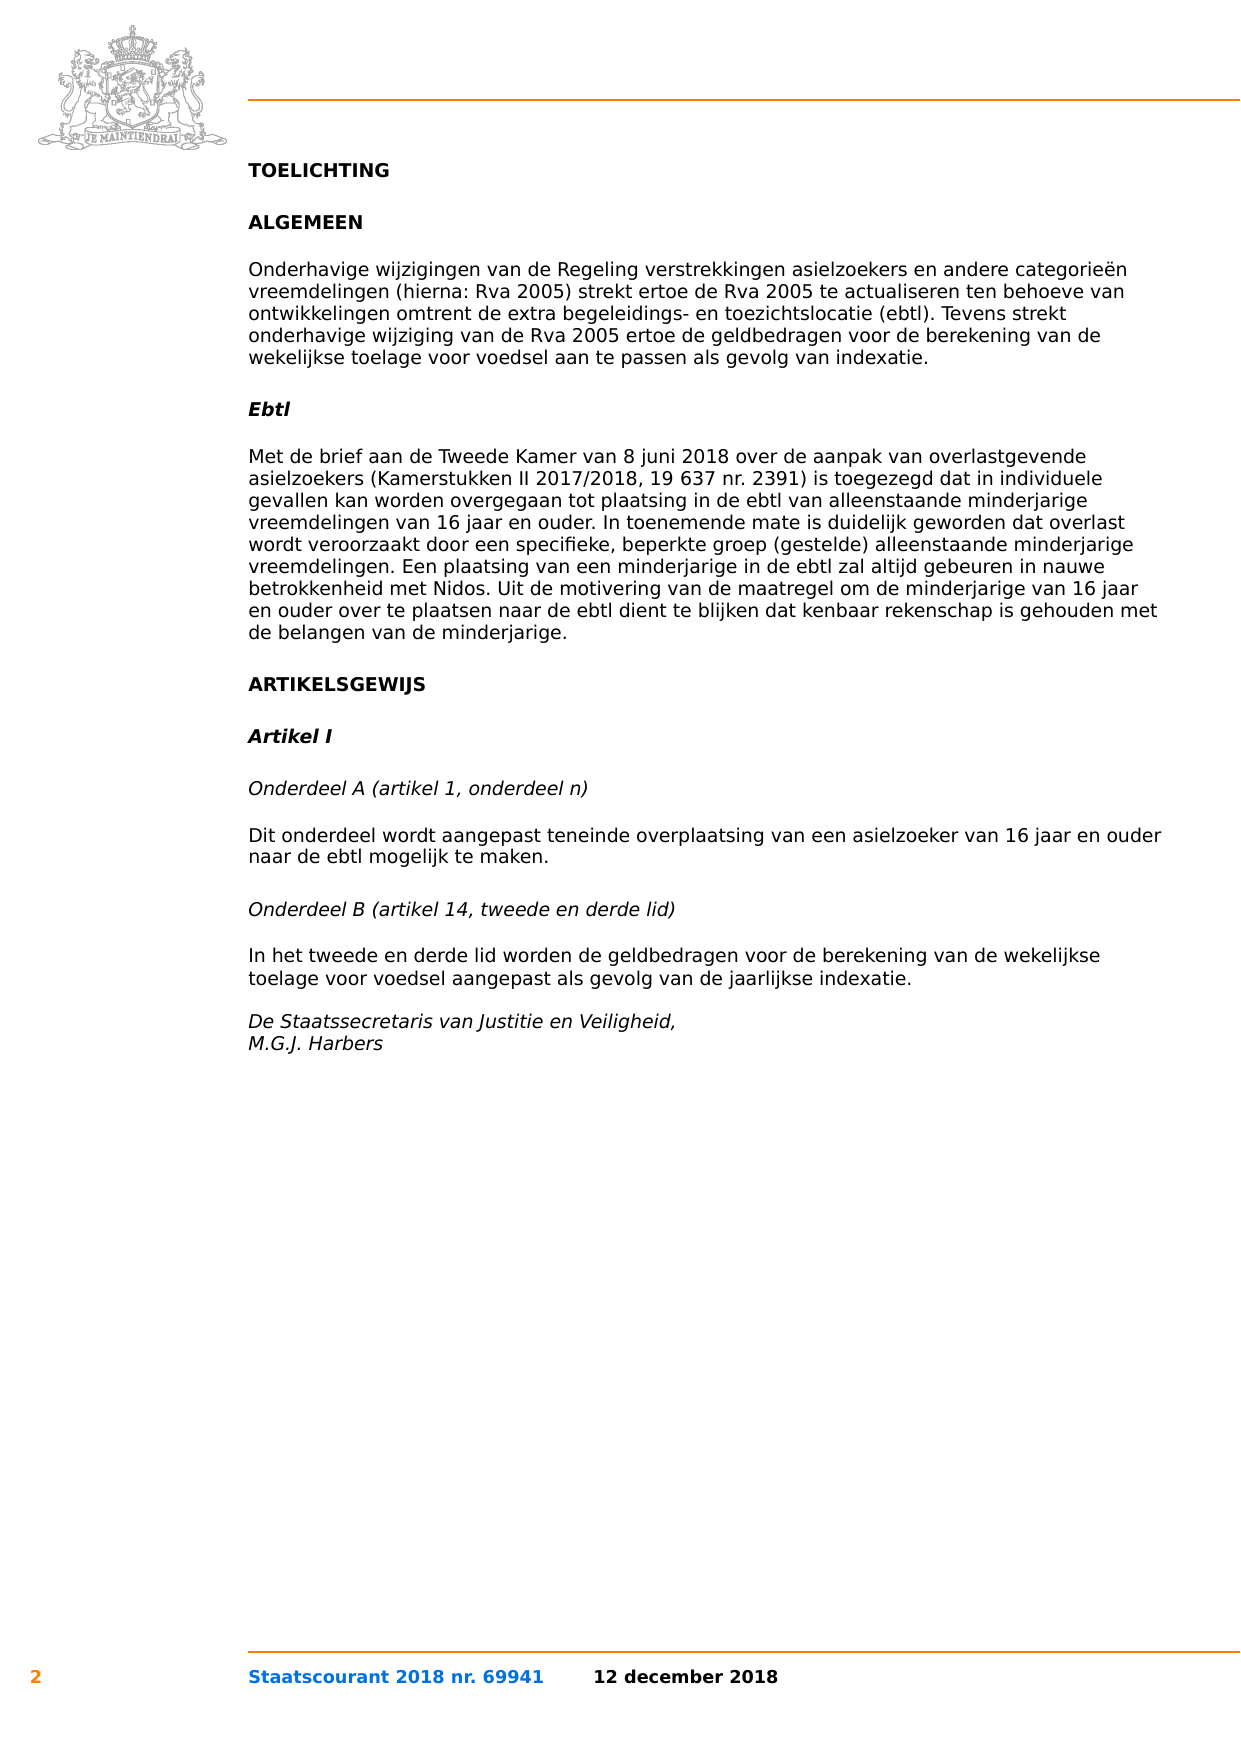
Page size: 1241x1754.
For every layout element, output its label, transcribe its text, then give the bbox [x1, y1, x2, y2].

text Met de brief aan de Tweede Kamer van 8 juni 2018 over de aanpak van overlastgevende asielzoekers (Kamerstukken II 2017/2018, 19 637 nr. 2391) is toegezegd dat in individuele gevallen kan worden overgegaan tot plaatsing in de ebtl van alleenstaande minderjarige vreemdelingen van 16 jaar en ouder. In toenemende mate is duidelijk geworden dat overlast wordt veroorzaakt door een specifieke, beperkte groep (gestelde) alleenstaande minderjarige vreemdelingen. Een plaatsing van een minderjarige in de ebtl zal altijd gebeuren in nauwe betrokkenheid met Nidos. Uit de motivering van de maatregel om de minderjarige van 16 jaar en ouder over te plaatsen naar de ebtl dient te blijken dat kenbaar rekenschap is gehouden met de belangen van de minderjarige. [248, 446, 1163, 643]
text De Staatssecretaris van Justitie en Veiligheid, M.G.J. Harbers [248, 1011, 1163, 1055]
subtitle TOELICHTING [248, 160, 1163, 182]
picture [38, 25, 227, 150]
text In het tweede en derde lid worden de geldbedragen voor de berekening van de wekelijkse toelage voor voedsel aangepast als gevolg van de jaarlijkse indexatie. [248, 945, 1163, 989]
subtitle ARTIKELSGEWIJS [248, 673, 1163, 696]
subtitle Ebtl [248, 399, 1163, 421]
subtitle Artikel I [248, 726, 1163, 747]
subtitle Onderdeel A (artikel 1, onderdeel n) [248, 777, 1163, 799]
subtitle ALGEMEEN [248, 212, 1163, 234]
text Dit onderdeel wordt aangepast teneinde overplaatsing van een asielzoeker van 16 jaar en ouder naar de ebtl mogelijk te maken. [248, 824, 1163, 868]
subtitle Onderdeel B (artikel 14, tweede en derde lid) [248, 898, 1163, 920]
text Onderhavige wijzigingen van de Regeling verstrekkingen asielzoekers en andere categorieën vreemdelingen (hierna: Rva 2005) strekt ertoe de Rva 2005 te actualiseren ten behoeve van ontwikkelingen omtrent de extra begeleidings- en toezichtslocatie (ebtl). Tevens strekt onderhavige wijziging van de Rva 2005 ertoe de geldbedragen voor de berekening van de wekelijkse toelage voor voedsel aan te passen als gevolg van indexatie. [248, 259, 1163, 369]
